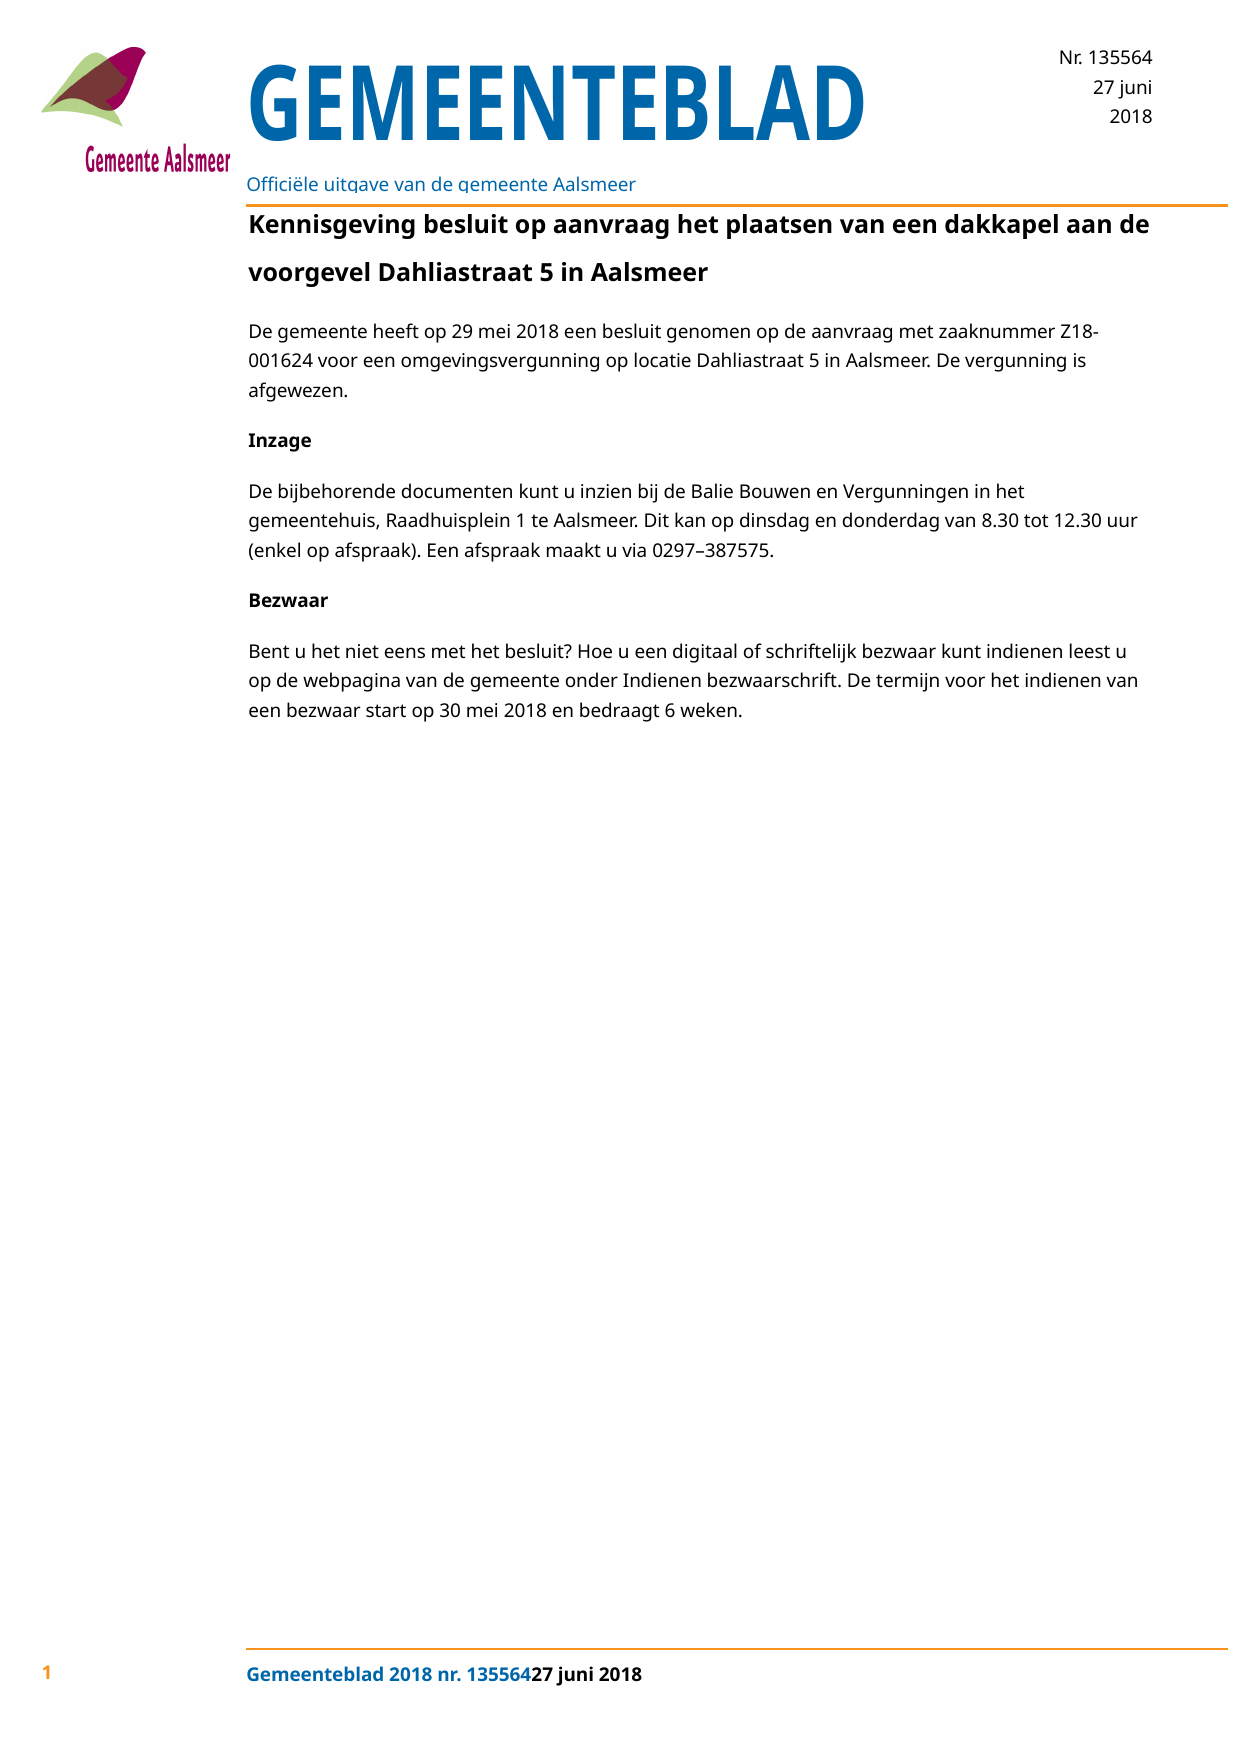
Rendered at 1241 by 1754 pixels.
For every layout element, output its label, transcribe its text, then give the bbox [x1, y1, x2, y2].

picture [41, 47, 231, 172]
text Bent u het niet eens met het besluit? Hoe u een digitaal of schriftelijk bezwaar kunt indienen leest u op de webpagina van de gemeente onder Indienen bezwaarschrift. De termijn voor het indienen van een bezwaar start op 30 mei 2018 en bedraagt 6 weken. [248, 638, 1152, 723]
text Bezwaar [248, 587, 1152, 613]
text De bijbehorende documenten kunt u inzien bij de Balie Bouwen en Vergunningen in het gemeentehuis, Raadhuisplein 1 te Aalsmeer. Dit kan op dinsdag en donderdag van 8.30 tot 12.30 uur (enkel op afspraak). Een afspraak maakt u via 0297–387575. [248, 478, 1152, 563]
text De gemeente heeft op 29 mei 2018 een besluit genomen op de aanvraag met zaaknummer Z18-001624 voor een omgevingsvergunning op locatie Dahliastraat 5 in Aalsmeer. De vergunning is afgewezen. [248, 318, 1152, 403]
text Kennisgeving besluit op aanvraag het plaatsen van een dakkapel aan de voorgevel Dahliastraat 5 in Aalsmeer [248, 207, 1152, 288]
text Inzage [248, 427, 1152, 453]
